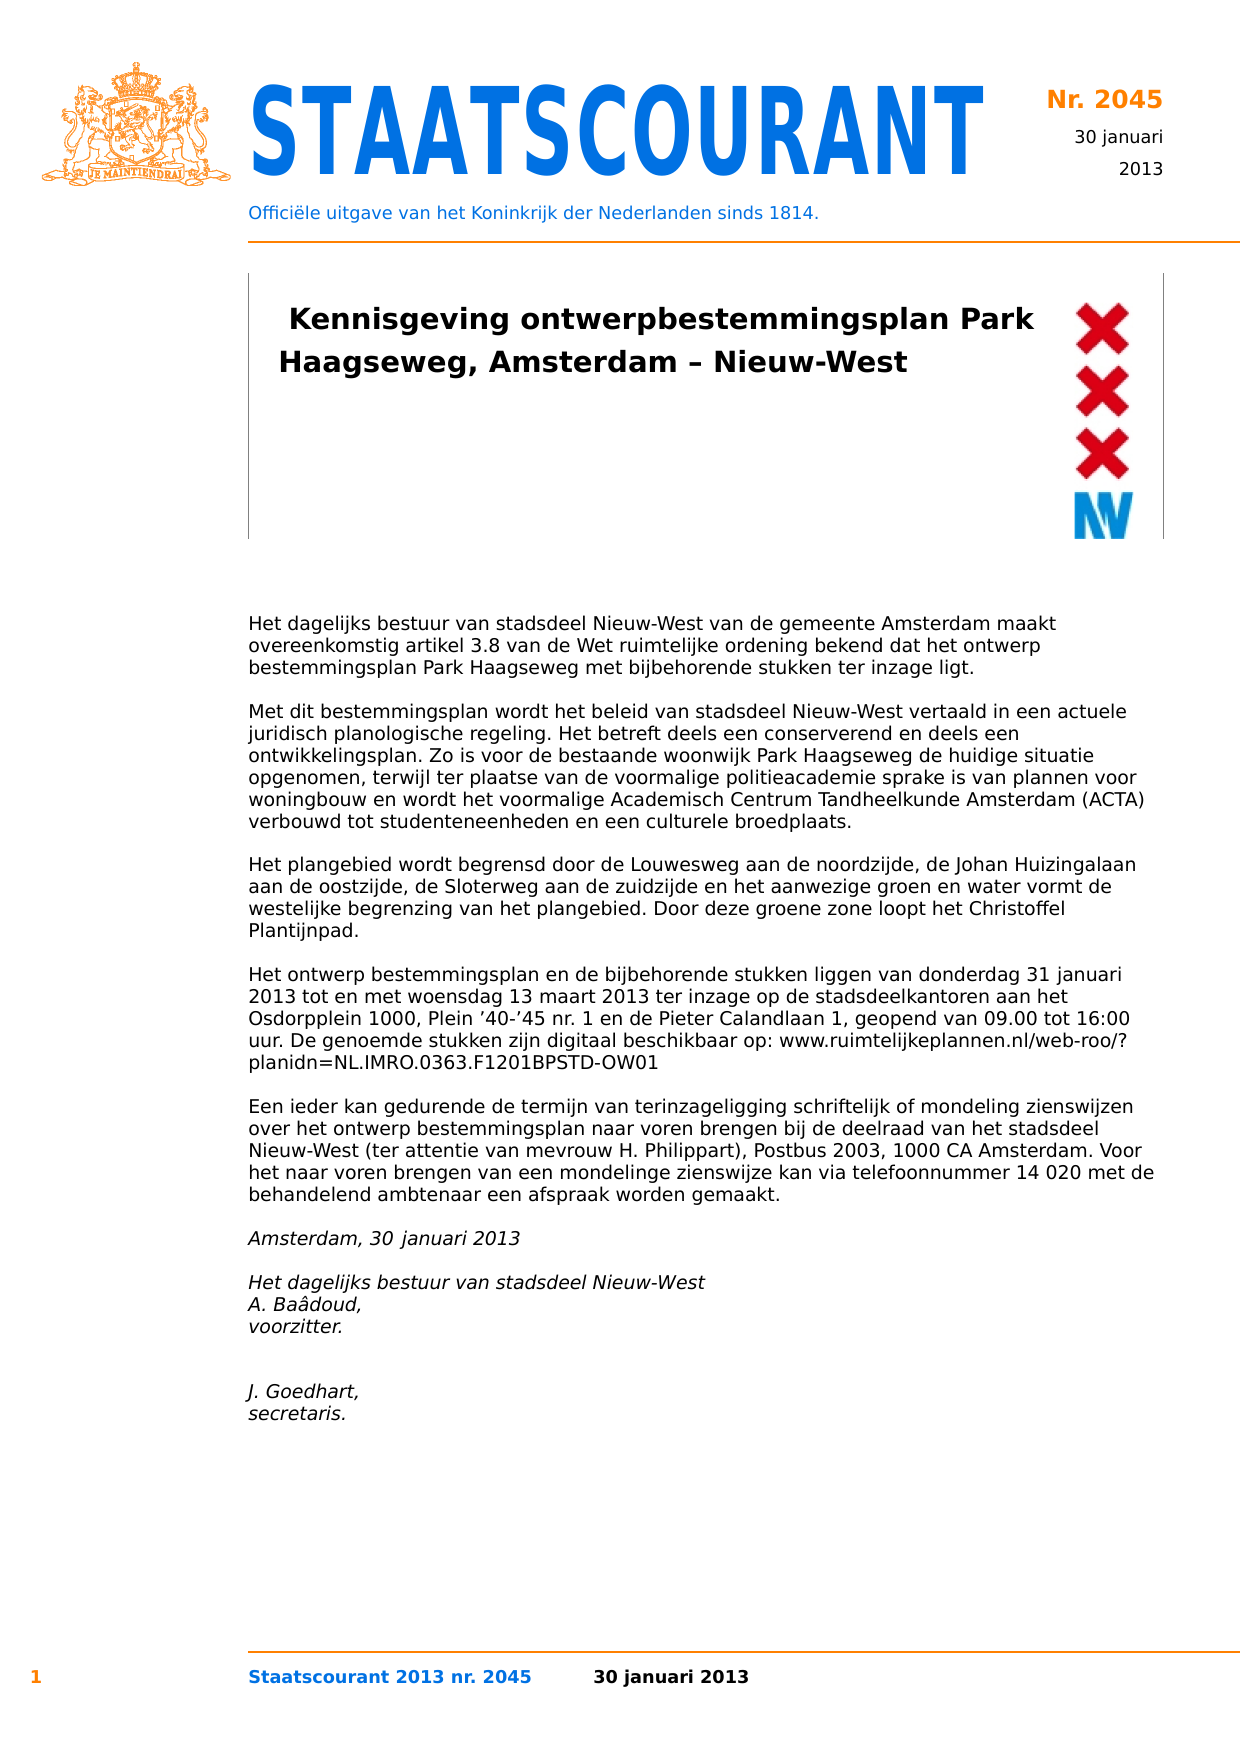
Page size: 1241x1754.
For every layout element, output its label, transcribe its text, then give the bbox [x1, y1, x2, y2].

table_cell 2013 [998, 153, 1240, 203]
table_header [25, 62, 248, 241]
text J. Goedhart, secretaris. [248, 1359, 1163, 1425]
table_cell 30 januari [998, 121, 1240, 153]
text Een ieder kan gedurende de termijn van terinzageligging schriftelijk of mondeling zienswijzen over het ontwerp bestemmingsplan naar voren brengen bij de deelraad van het stadsdeel Nieuw-West (ter attentie van mevrouw H. Philippart), Postbus 2003, 1000 CA Amsterdam. Voor het naar voren brengen van een mondelinge zienswijze kan via telefoonnummer 14 020 met de behandelend ambtenaar een afspraak worden gemaakt. [248, 1096, 1163, 1206]
text Het plangebied wordt begrensd door de Louwesweg aan de noordzijde, de Johan Huizingalaan aan de oostzijde, de Sloterweg aan de zuidzijde en het aanwezige groen en water vormt de westelijke begrenzing van het plangebied. Door deze groene zone loopt het Christoffel Plantijnpad. [248, 854, 1163, 942]
picture [1074, 302, 1134, 539]
table_header STAATSCOURANT [248, 62, 998, 203]
subtitle Kennisgeving ontwerpbestemmingsplan Park Haagseweg, Amsterdam – Nieuw-West [249, 273, 1163, 539]
table_header Nr. 2045 [998, 62, 1240, 121]
text Het ontwerp bestemmingsplan en de bijbehorende stukken liggen van donderdag 31 januari 2013 tot en met woensdag 13 maart 2013 ter inzage op de stadsdeelkantoren aan het Osdorpplein 1000, Plein ’40-’45 nr. 1 en de Pieter Calandlaan 1, geopend van 09.00 tot 16:00 uur. De genoemde stukken zijn digitaal beschikbaar op: www.ruimtelijkeplannen.nl/web-roo/?planidn=NL.IMRO.0363.F1201BPSTD-OW01 [248, 964, 1163, 1074]
text Het dagelijks bestuur van stadsdeel Nieuw-West van de gemeente Amsterdam maakt overeenkomstig artikel 3.8 van de Wet ruimtelijke ordening bekend dat het ontwerp bestemmingsplan Park Haagseweg met bijbehorende stukken ter inzage ligt. [248, 613, 1163, 679]
text Met dit bestemmingsplan wordt het beleid van stadsdeel Nieuw-West vertaald in een actuele juridisch planologische regeling. Het betreft deels een conserverend en deels een ontwikkelingsplan. Zo is voor de bestaande woonwijk Park Haagseweg de huidige situatie opgenomen, terwijl ter plaatse van de voormalige politieacademie sprake is van plannen voor woningbouw en wordt het voormalige Academisch Centrum Tandheelkunde Amsterdam (ACTA) verbouwd tot studenteneenheden en een culturele broedplaats. [248, 701, 1163, 832]
picture [41, 62, 231, 186]
text Het dagelijks bestuur van stadsdeel Nieuw-West A. Baâdoud, voorzitter. [248, 1272, 1163, 1337]
table_cell Officiële uitgave van het Koninkrijk der Nederlanden sinds 1814. [248, 203, 1240, 241]
text Amsterdam, 30 januari 2013 [248, 1228, 1163, 1250]
